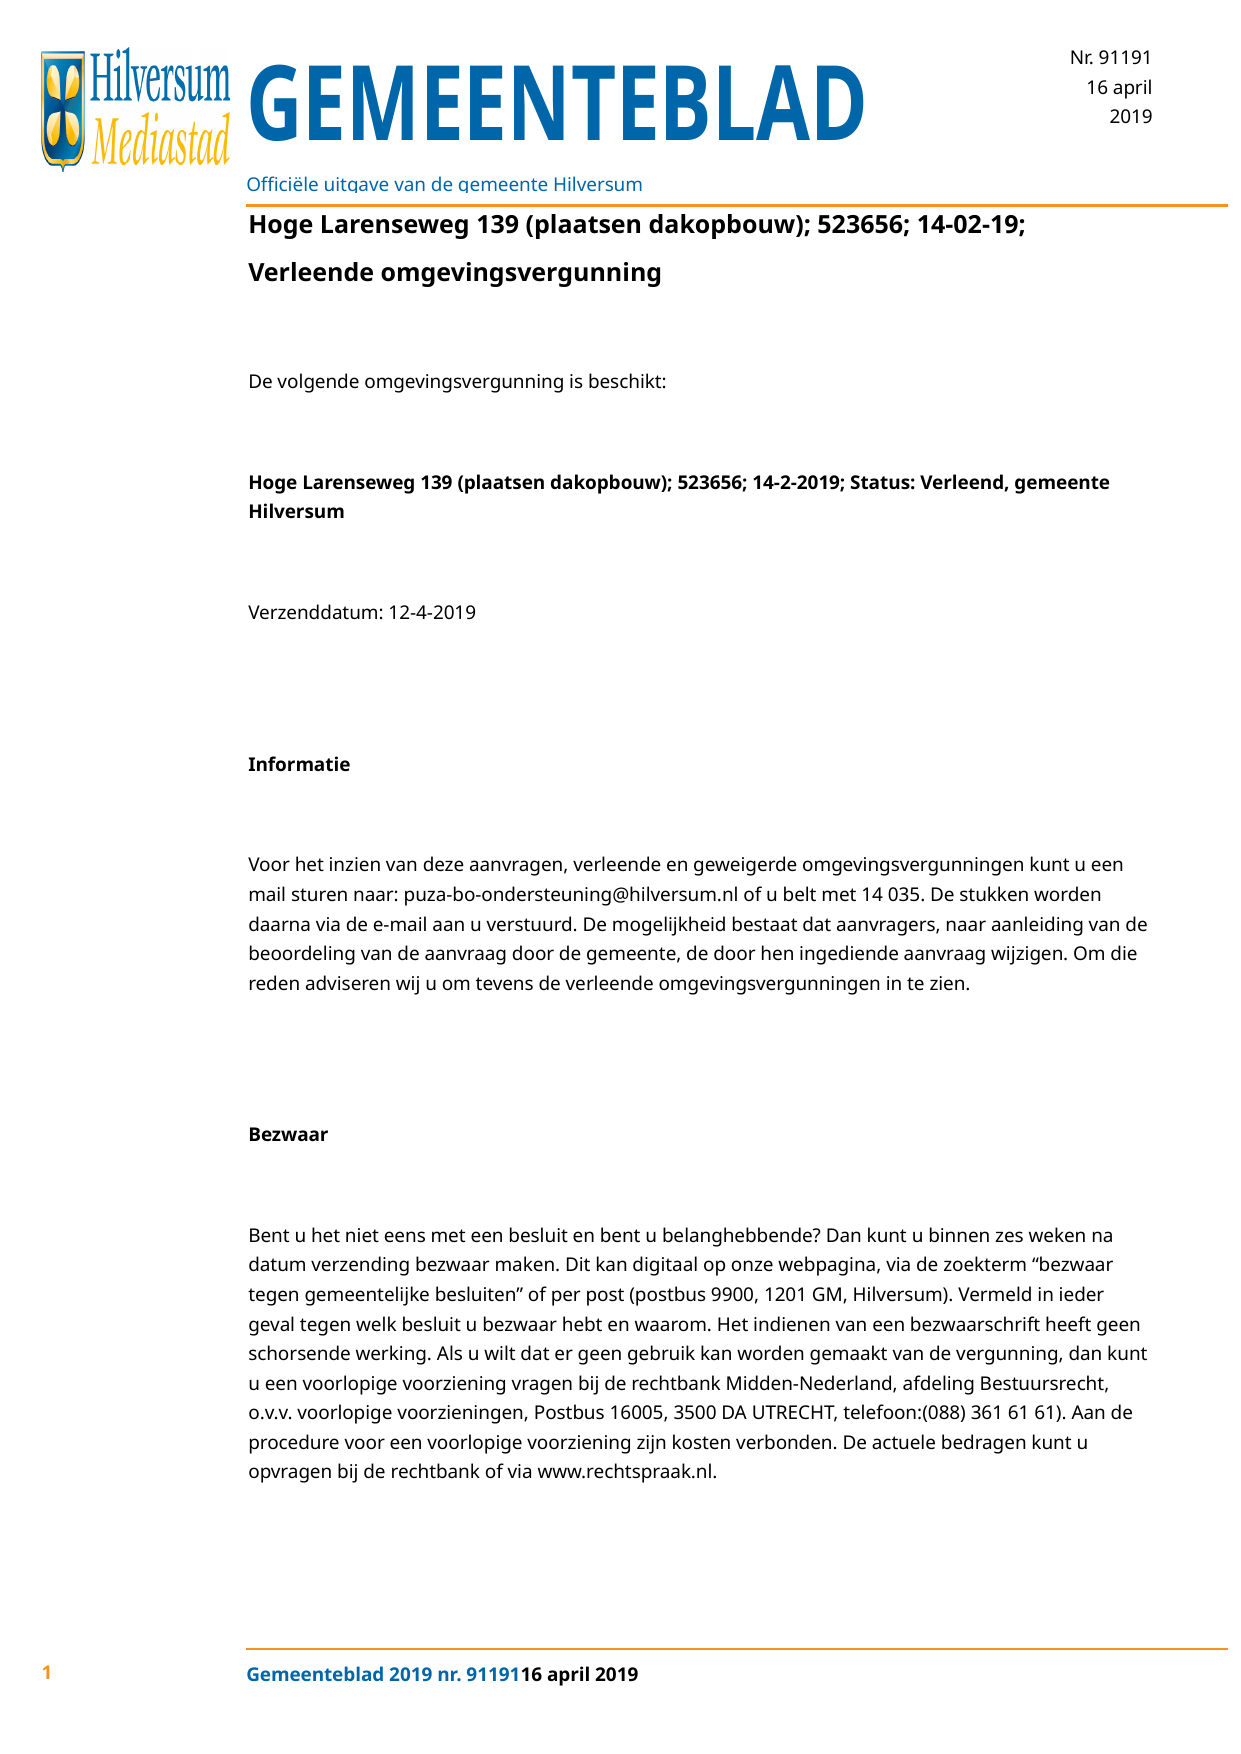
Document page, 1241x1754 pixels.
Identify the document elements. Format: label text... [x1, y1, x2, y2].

text Bent u het niet eens met een besluit en bent u belanghebbende? Dan kunt u binnen zes weken na datum verzending bezwaar maken. Dit kan digitaal op onze webpagina, via de zoekterm “bezwaar tegen gemeentelijke besluiten” of per post (postbus 9900, 1201 GM, Hilversum). Vermeld in ieder geval tegen welk besluit u bezwaar hebt en waarom. Het indienen van een bezwaarschrift heeft geen schorsende werking. Als u wilt dat er geen gebruik kan worden gemaakt van de vergunning, dan kunt u een voorlopige voorziening vragen bij de rechtbank Midden-Nederland, afdeling Bestuursrecht, o.v.v. voorlopige voorzieningen, Postbus 16005, 3500 DA UTRECHT, telefoon:(088) 361 61 61). Aan de procedure voor een voorlopige voorziening zijn kosten verbonden. De actuele bedragen kunt u opvragen bij de rechtbank of via www.rechtspraak.nl. [248, 1222, 1152, 1484]
text De volgende omgevingsvergunning is beschikt: [248, 368, 1152, 394]
text Hoge Larenseweg 139 (plaatsen dakopbouw); 523656; 14-2-2019; Status: Verleend, gemeente Hilversum [248, 469, 1152, 524]
text Hoge Larenseweg 139 (plaatsen dakopbouw); 523656; 14-02-19; Verleende omgevingsvergunning [248, 207, 1152, 288]
picture [41, 47, 231, 172]
text Informatie [248, 751, 1152, 777]
text Verzenddatum: 12-4-2019 [248, 599, 1152, 625]
text Voor het inzien van deze aanvragen, verleende en geweigerde omgevingsvergunningen kunt u een mail sturen naar: puza-bo-ondersteuning@hilversum.nl of u belt met 14 035. De stukken worden daarna via de e-mail aan u verstuurd. De mogelijkheid bestaat dat aanvragers, naar aanleiding van de beoordeling van de aanvraag door de gemeente, de door hen ingediende aanvraag wijzigen. Om die reden adviseren wij u om tevens de verleende omgevingsvergunningen in te zien. [248, 852, 1152, 996]
text Bezwaar [248, 1121, 1152, 1147]
